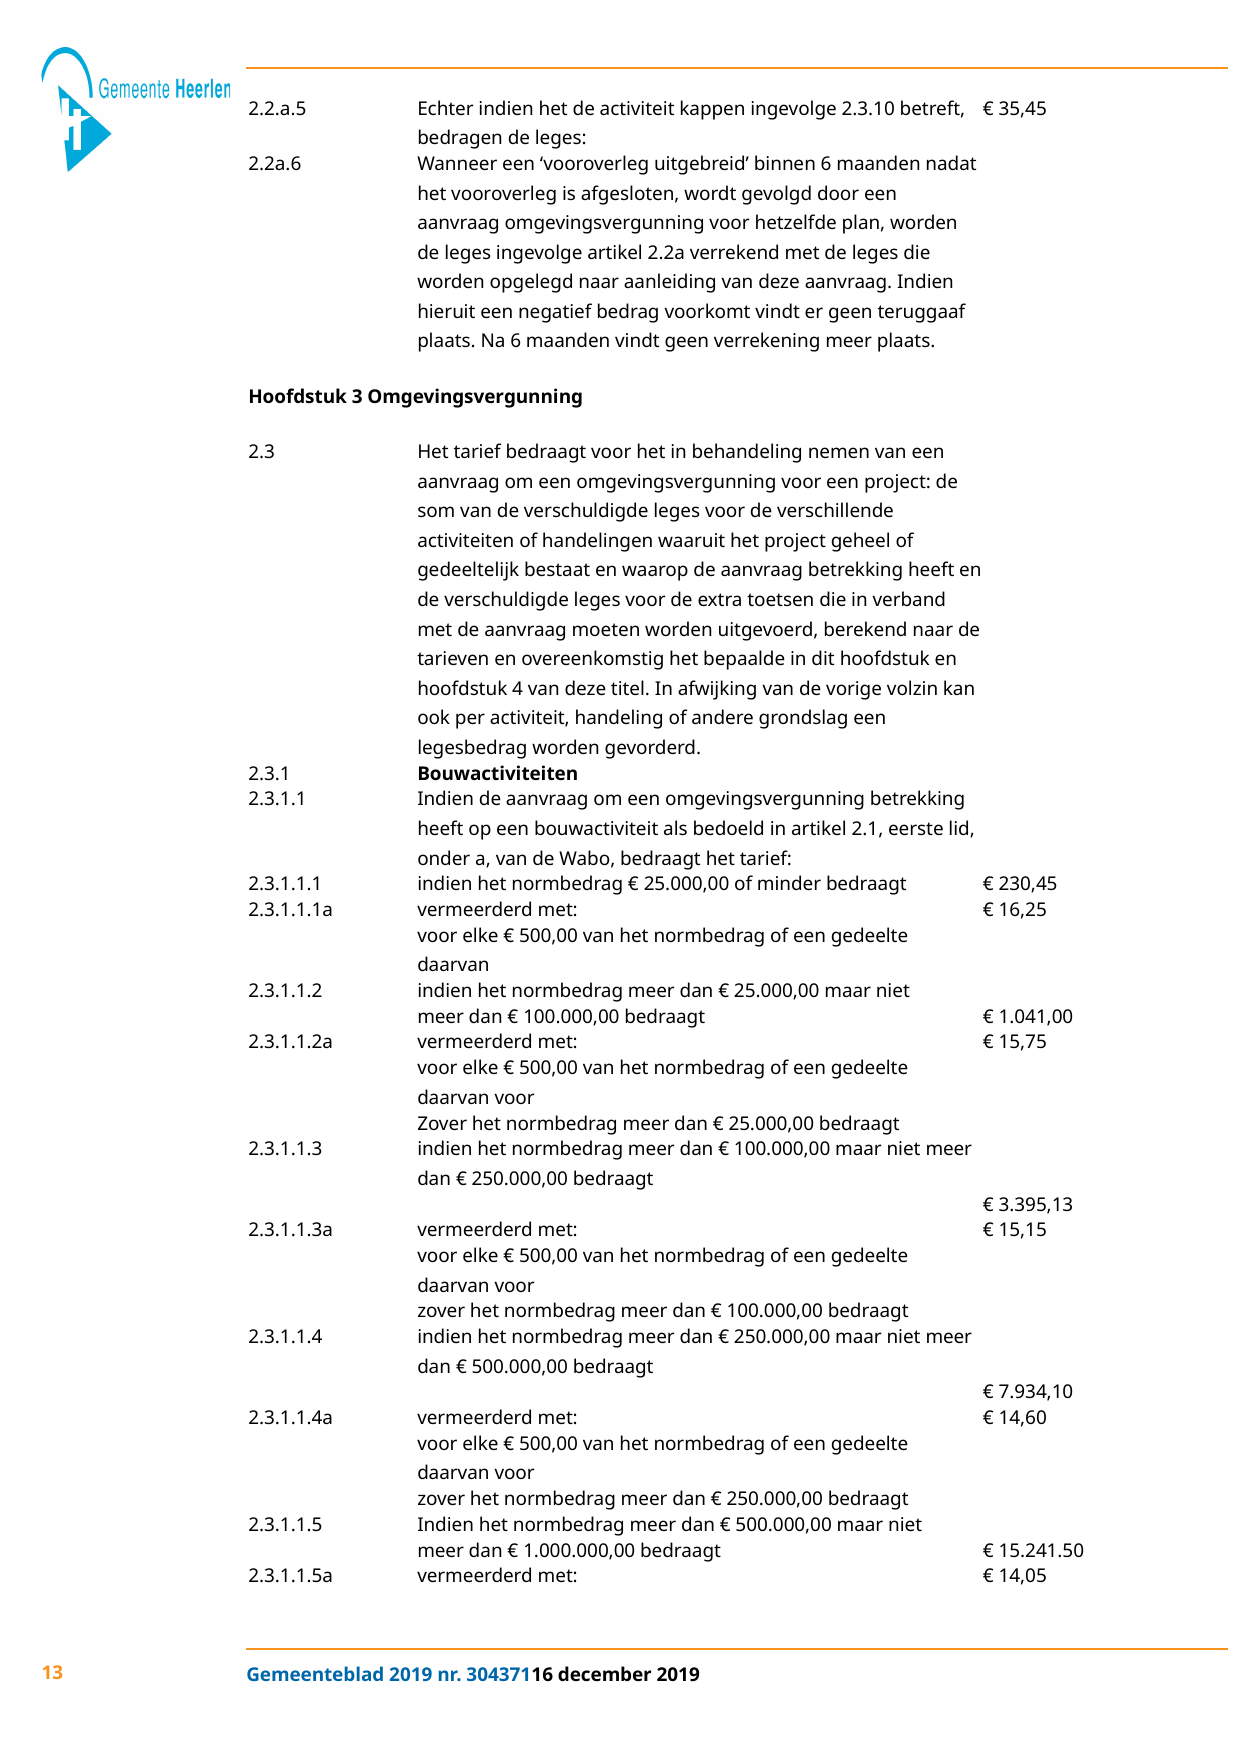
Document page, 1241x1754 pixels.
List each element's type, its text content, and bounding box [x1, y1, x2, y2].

table_cell Het tarief bedraagt voor het in behandeling nemen van een aanvraag om een omgevingsvergunning voor een project: de som van de verschuldigde leges voor de verschillende activiteiten of handelingen waaruit het project geheel of gedeeltelijk bestaat en waarop de aanvraag betrekking heeft en de verschuldigde leges voor de extra toetsen die in verband met de aanvraag moeten worden uitgevoerd, berekend naar de tarieven en overeenkomstig het bepaalde in dit hoofdstuk en hoofdstuk 4 van deze titel. In afwijking van de vorige volzin kan ook per activiteit, handeling of andere grondslag een legesbedrag worden gevorderd. [417, 438, 983, 760]
table_cell voor elke € 500,00 van het normbedrag of een gedeelte daarvan voor [417, 1430, 983, 1485]
table_cell 2.3.1.1.2 [248, 977, 417, 1003]
table_cell [248, 1379, 417, 1404]
table_cell Zover het normbedrag meer dan € 25.000,00 bedraagt [417, 1110, 983, 1135]
table_cell € 35,45 [983, 95, 1152, 150]
table_cell vermeerderd met: [417, 1029, 983, 1054]
table_cell [983, 977, 1152, 1003]
table_cell voor elke € 500,00 van het normbedrag of een gedeelte daarvan [417, 922, 983, 977]
table_cell 2.3.1.1.1 [248, 870, 417, 896]
table_cell € 230,45 [983, 870, 1152, 896]
table_cell 2.3.1.1.4a [248, 1404, 417, 1430]
picture [41, 47, 59, 70]
table_cell [983, 1242, 1152, 1297]
table_cell [983, 760, 1152, 786]
table_cell [983, 1485, 1152, 1511]
table_cell 2.3.1.1 [248, 786, 417, 870]
table_cell [983, 786, 1152, 870]
table_cell [983, 1135, 1152, 1191]
table_cell [983, 150, 1152, 353]
picture [41, 47, 231, 172]
table_cell voor elke € 500,00 van het normbedrag of een gedeelte daarvan voor [417, 1054, 983, 1110]
table_cell € 15.241.50 [983, 1537, 1152, 1562]
table_cell [983, 353, 1152, 438]
table_cell vermeerderd met: [417, 1404, 983, 1430]
table_cell 2.3.1.1.1a [248, 896, 417, 922]
table_cell [983, 438, 1152, 760]
table_cell [248, 1191, 417, 1216]
table_cell 2.3.1.1.5 [248, 1511, 417, 1537]
table_cell [983, 1054, 1152, 1110]
table_cell € 14,05 [983, 1563, 1152, 1588]
table_cell € 3.395,13 [983, 1191, 1152, 1216]
table_cell 2.3 [248, 438, 417, 760]
table_cell [248, 1003, 417, 1029]
table_cell 2.3.1.1.4 [248, 1323, 417, 1378]
table_cell Wanneer een ‘vooroverleg uitgebreid’ binnen 6 maanden nadat het vooroverleg is afgesloten, wordt gevolgd door een aanvraag omgevingsvergunning voor hetzelfde plan, worden de leges ingevolge artikel 2.2a verrekend met de leges die worden opgelegd naar aanleiding van deze aanvraag. Indien hieruit een negatief bedrag voorkomt vindt er geen teruggaaf plaats. Na 6 maanden vindt geen verrekening meer plaats. [417, 150, 983, 353]
table_cell [983, 1511, 1152, 1537]
table_cell [983, 1110, 1152, 1135]
table_cell Hoofdstuk 3 Omgevingsvergunning [248, 353, 983, 438]
table_cell [417, 1191, 983, 1216]
table_cell [248, 922, 417, 977]
table_cell meer dan € 100.000,00 bedraagt [417, 1003, 983, 1029]
table_cell € 7.934,10 [983, 1379, 1152, 1404]
table_cell vermeerderd met: [417, 1563, 983, 1588]
table_cell € 14,60 [983, 1404, 1152, 1430]
table_cell zover het normbedrag meer dan € 250.000,00 bedraagt [417, 1485, 983, 1511]
table_cell vermeerderd met: [417, 1216, 983, 1242]
table_cell indien het normbedrag meer dan € 100.000,00 maar niet meer dan € 250.000,00 bedraagt [417, 1135, 983, 1191]
table_cell 2.3.1 [248, 760, 417, 786]
table_cell [248, 1485, 417, 1511]
table_cell zover het normbedrag meer dan € 100.000,00 bedraagt [417, 1298, 983, 1323]
table_cell Indien de aanvraag om een omgevingsvergunning betrekking heeft op een bouwactiviteit als bedoeld in artikel 2.1, eerste lid, onder a, van de Wabo, bedraagt het tarief: [417, 786, 983, 870]
table_cell Echter indien het de activiteit kappen ingevolge 2.3.10 betreft, bedragen de leges: [417, 95, 983, 150]
table_cell [983, 922, 1152, 977]
table_cell 2.3.1.1.5a [248, 1563, 417, 1588]
table_cell [983, 1323, 1152, 1378]
table_cell [248, 1054, 417, 1110]
table_cell 2.3.1.1.3 [248, 1135, 417, 1191]
table_cell vermeerderd met: [417, 896, 983, 922]
table_cell voor elke € 500,00 van het normbedrag of een gedeelte daarvan voor [417, 1242, 983, 1297]
table_cell Bouwactiviteiten [417, 760, 983, 786]
table_cell [248, 1242, 417, 1297]
table_cell Indien het normbedrag meer dan € 500.000,00 maar niet [417, 1511, 983, 1537]
table_cell indien het normbedrag meer dan € 250.000,00 maar niet meer dan € 500.000,00 bedraagt [417, 1323, 983, 1378]
table_cell [248, 1110, 417, 1135]
table_cell [248, 1298, 417, 1323]
table_cell € 15,75 [983, 1029, 1152, 1054]
table_cell [983, 1298, 1152, 1323]
table_cell indien het normbedrag meer dan € 25.000,00 maar niet [417, 977, 983, 1003]
table_cell 2.3.1.1.2a [248, 1029, 417, 1054]
table_cell meer dan € 1.000.000,00 bedraagt [417, 1537, 983, 1562]
table_cell 2.2a.6 [248, 150, 417, 353]
table_cell [248, 1537, 417, 1562]
table_cell € 16,25 [983, 896, 1152, 922]
table_cell [417, 1379, 983, 1404]
table_cell 2.3.1.1.3a [248, 1216, 417, 1242]
table_cell 2.2.a.5 [248, 95, 417, 150]
table_cell € 15,15 [983, 1216, 1152, 1242]
table_cell [248, 1430, 417, 1485]
table_cell indien het normbedrag € 25.000,00 of minder bedraagt [417, 870, 983, 896]
table_cell € 1.041,00 [983, 1003, 1152, 1029]
table_cell [983, 1430, 1152, 1485]
